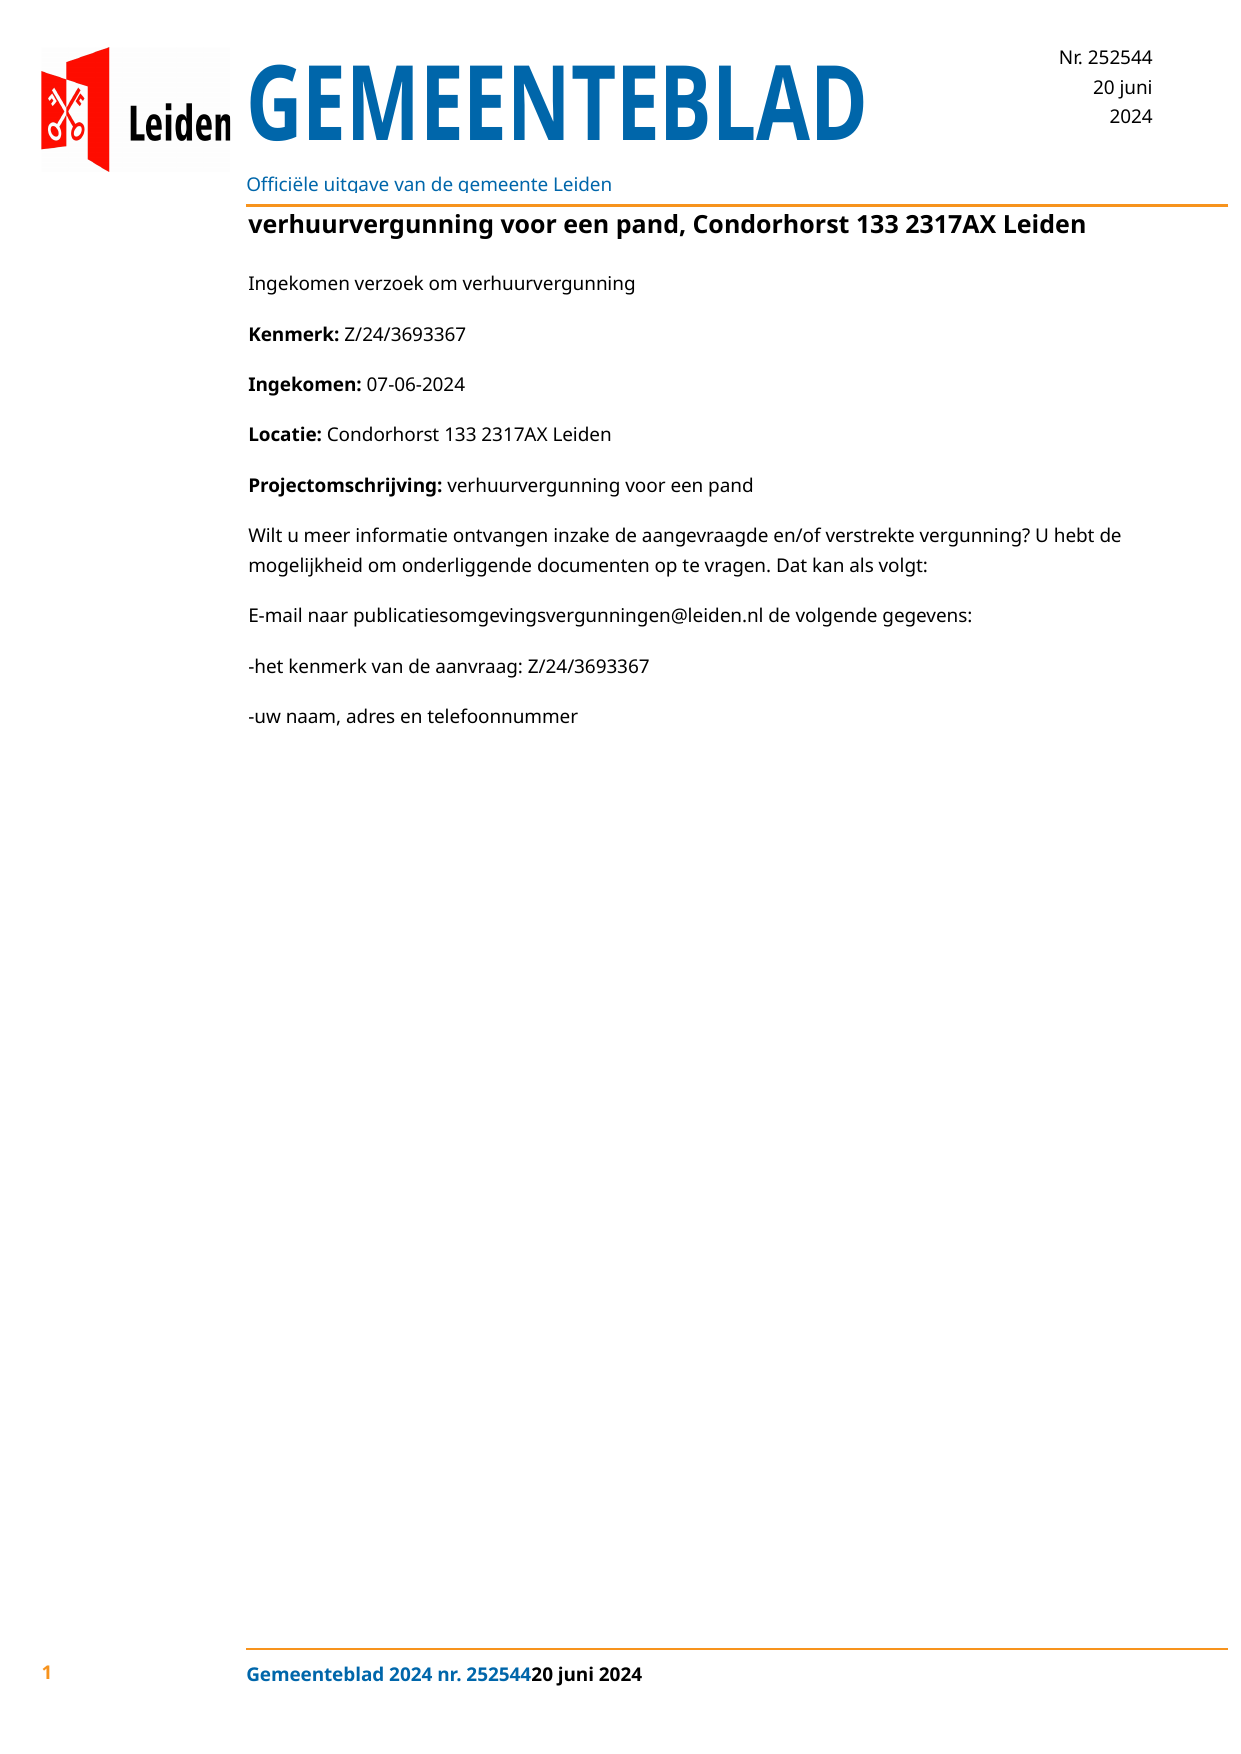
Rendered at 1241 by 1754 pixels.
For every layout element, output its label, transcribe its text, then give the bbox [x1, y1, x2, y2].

text Ingekomen: 07-06-2024 [248, 371, 1152, 397]
text Wilt u meer informatie ontvangen inzake de aangevraagde en/of verstrekte vergunning? U hebt de mogelijkheid om onderliggende documenten op te vragen. Dat kan als volgt: [248, 522, 1152, 578]
text Kenmerk: Z/24/3693367 [248, 321, 1152, 346]
text Locatie: Condorhorst 133 2317AX Leiden [248, 422, 1152, 447]
text Projectomschrijving: verhuurvergunning voor een pand [248, 472, 1152, 498]
text verhuurvergunning voor een pand, Condorhorst 133 2317AX Leiden [248, 207, 1152, 241]
text -het kenmerk van de aanvraag: Z/24/3693367 [248, 653, 1152, 678]
text -uw naam, adres en telefoonnummer [248, 703, 1152, 729]
text Ingekomen verzoek om verhuurvergunning [248, 270, 1152, 296]
picture [41, 47, 231, 172]
text E-mail naar publicatiesomgevingsvergunningen@leiden.nl de volgende gegevens: [248, 602, 1152, 628]
